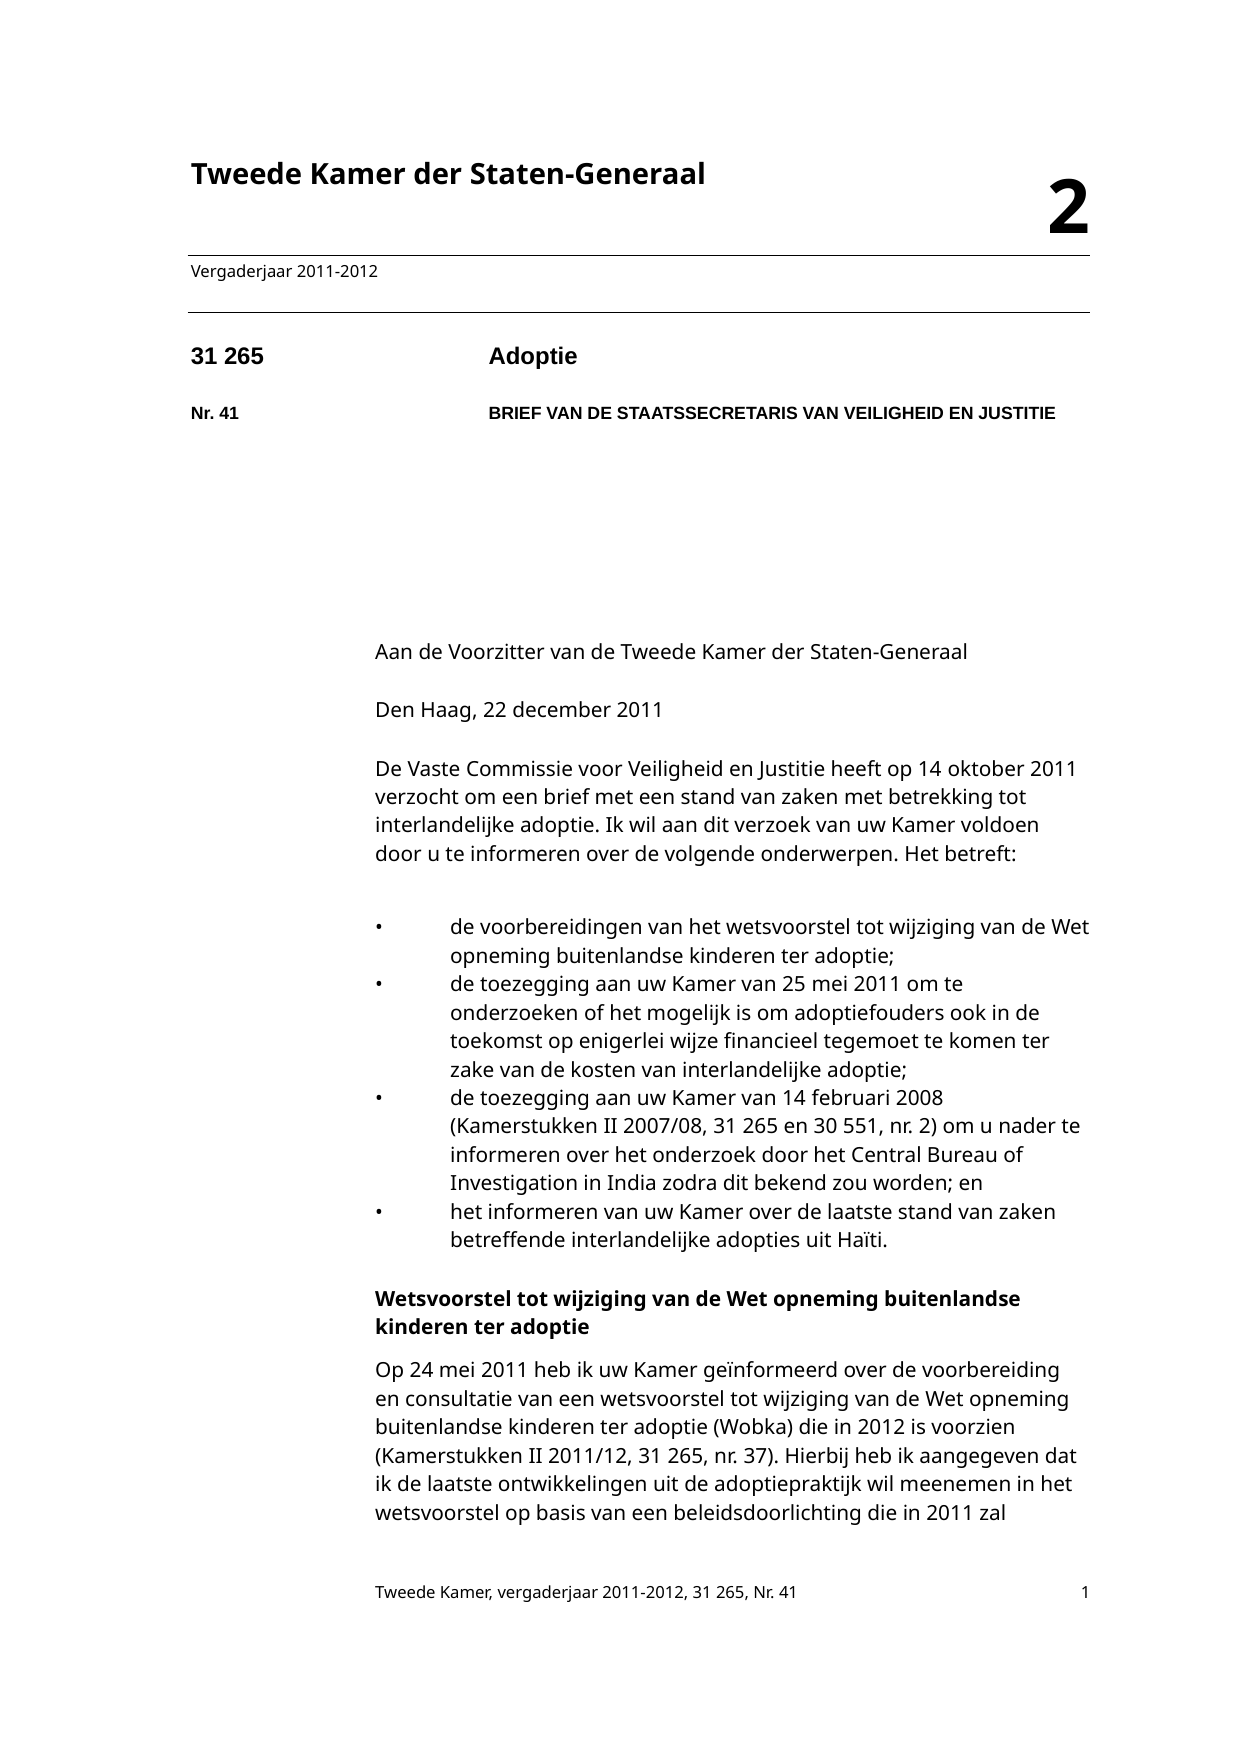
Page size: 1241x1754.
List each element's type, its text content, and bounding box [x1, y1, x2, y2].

table_cell Vergaderjaar 2011-2012 [188, 256, 485, 312]
text Aan de Voorzitter van de Tweede Kamer der Staten-Generaal [375, 637, 1090, 665]
table_header 2 [910, 150, 1090, 255]
table_cell [485, 313, 1090, 339]
table_cell [188, 313, 485, 339]
table_cell Nr. 41 [188, 399, 485, 518]
text Wetsvoorstel tot wijziging van de Wet opneming buitenlandse kinderen ter adoptie [375, 1284, 1090, 1341]
list de voorbereidingen van het wetsvoorstel tot wijziging van de Wet opneming buitenlandse kinderen ter adoptie; [375, 912, 1090, 969]
text De Vaste Commissie voor Veiligheid en Justitie heeft op 14 oktober 2011 verzocht om een brief met een stand van zaken met betrekking tot interlandelijke adoptie. Ik wil aan dit verzoek van uw Kamer voldoen door u te informeren over de volgende onderwerpen. Het betreft: [375, 754, 1090, 867]
table_cell [485, 256, 1090, 312]
list de toezegging aan uw Kamer van 14 februari 2008 (Kamerstukken II 2007/08, 31 265 en 30 551, nr. 2) om u nader te informeren over het onderzoek door het Central Bureau of Investigation in India zodra dit bekend zou worden; en [375, 1083, 1090, 1197]
list de toezegging aan uw Kamer van 25 mei 2011 om te onderzoeken of het mogelijk is om adoptiefouders ook in de toekomst op enigerlei wijze financieel tegemoet te komen ter zake van de kosten van interlandelijke adoptie; [375, 969, 1090, 1083]
text Den Haag, 22 december 2011 [375, 695, 1090, 724]
text Op 24 mei 2011 heb ik uw Kamer geïnformeerd over de voorbereiding en consultatie van een wetsvoorstel tot wijziging van de Wet opneming buitenlandse kinderen ter adoptie (Wobka) die in 2012 is voorzien (Kamerstukken II 2011/12, 31 265, nr. 37). Hierbij heb ik aangegeven dat ik de laatste ontwikkelingen uit de adoptiepraktijk wil meenemen in het wetsvoorstel op basis van een beleidsdoorlichting die in 2011 zal [375, 1356, 1090, 1526]
table_cell Adoptie [485, 339, 1090, 399]
list het informeren van uw Kamer over de laatste stand van zaken betreffende interlandelijke adopties uit Haïti. [375, 1197, 1090, 1254]
table_cell BRIEF VAN DE STAATSSECRETARIS VAN VEILIGHEID EN JUSTITIE [485, 399, 1090, 518]
table_header Tweede Kamer der Staten-Generaal [188, 150, 909, 255]
table_cell 31 265 [188, 339, 485, 399]
